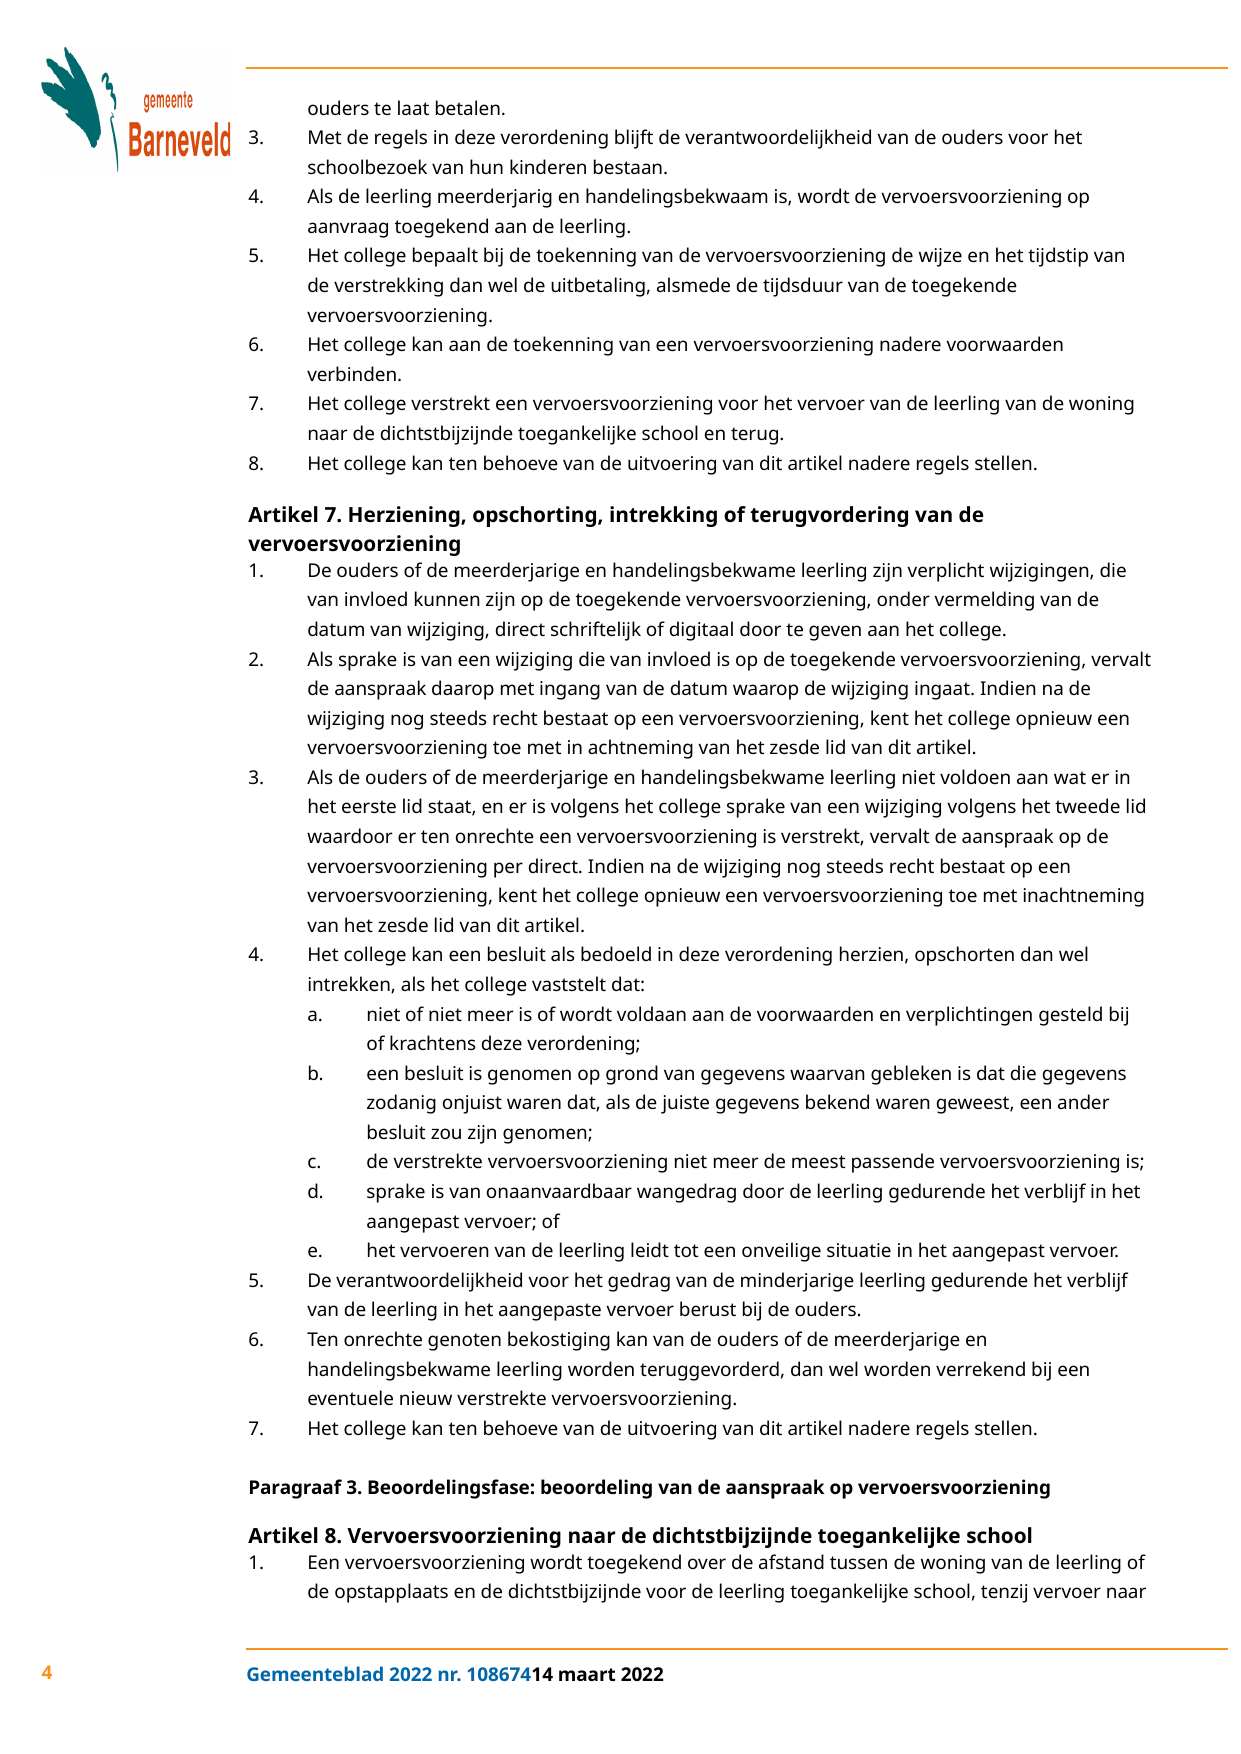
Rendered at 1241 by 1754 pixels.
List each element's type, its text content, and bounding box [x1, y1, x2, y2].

list Het college bepaalt bij de toekenning van de vervoersvoorziening de wijze en het tijdstip van de verstrekking dan wel de uitbetaling, alsmede de tijdsduur van de toegekende vervoersvoorziening. [248, 243, 1152, 328]
list De ouders of de meerderjarige en handelingsbekwame leerling zijn verplicht wijzigingen, die van invloed kunnen zijn op de toegekende vervoersvoorziening, onder vermelding van de datum van wijziging, direct schriftelijk of digitaal door te geven aan het college. [248, 557, 1152, 642]
list Het college kan een besluit als bedoeld in deze verordening herzien, opschorten dan wel intrekken, als het college vaststelt dat: [248, 942, 1152, 997]
list sprake is van onaanvaardbaar wangedrag door de leerling gedurende het verblijf in het aangepast vervoer; of [307, 1178, 1152, 1234]
text Artikel 8. Vervoersvoorziening naar de dichtstbijzijnde toegankelijke school [248, 1521, 1152, 1549]
list Ten onrechte genoten bekostiging kan van de ouders of de meerderjarige en handelingsbekwame leerling worden teruggevorderd, dan wel worden verrekend bij een eventuele nieuw verstrekte vervoersvoorziening. [248, 1326, 1152, 1411]
text Paragraaf 3. Beoordelingsfase: beoordeling van de aanspraak op vervoersvoorziening [248, 1474, 1152, 1500]
list Als sprake is van een wijziging die van invloed is op de toegekende vervoersvoorziening, vervalt de aanspraak daarop met ingang van de datum waarop de wijziging ingaat. Indien na de wijziging nog steeds recht bestaat op een vervoersvoorziening, kent het college opnieuw een vervoersvoorziening toe met in achtneming van het zesde lid van dit artikel. [248, 646, 1152, 760]
text Artikel 7. Herziening, opschorting, intrekking of terugvordering van de vervoersvoorziening [248, 500, 1152, 557]
list Als de leerling meerderjarig en handelingsbekwaam is, wordt de vervoersvoorziening op aanvraag toegekend aan de leerling. [248, 183, 1152, 239]
list Een vervoersvoorziening wordt toegekend over de afstand tussen de woning van de leerling of de opstapplaats en de dichtstbijzijnde voor de leerling toegankelijke school, tenzij vervoer naar [248, 1549, 1152, 1604]
picture [41, 47, 231, 172]
list het vervoeren van de leerling leidt tot een onveilige situatie in het aangepast vervoer. [307, 1237, 1152, 1263]
list Het college kan ten behoeve van de uitvoering van dit artikel nadere regels stellen. [248, 450, 1152, 476]
list een besluit is genomen op grond van gegevens waarvan gebleken is dat die gegevens zodanig onjuist waren dat, als de juiste gegevens bekend waren geweest, een ander besluit zou zijn genomen; [307, 1060, 1152, 1145]
list de verstrekte vervoersvoorziening niet meer de meest passende vervoersvoorziening is; [307, 1149, 1152, 1174]
list Het college kan aan de toekenning van een vervoersvoorziening nadere voorwaarden verbinden. [248, 331, 1152, 387]
list Met de regels in deze verordening blijft de verantwoordelijkheid van de ouders voor het schoolbezoek van hun kinderen bestaan. [248, 124, 1152, 180]
list niet of niet meer is of wordt voldaan aan de voorwaarden en verplichtingen gesteld bij of krachtens deze verordening; [307, 1001, 1152, 1056]
list Het college verstrekt een vervoersvoorziening voor het vervoer van de leerling van de woning naar de dichtstbijzijnde toegankelijke school en terug. [248, 391, 1152, 446]
list De verantwoordelijkheid voor het gedrag van de minderjarige leerling gedurende het verblijf van de leerling in het aangepaste vervoer berust bij de ouders. [248, 1267, 1152, 1322]
list Het college kan ten behoeve van de uitvoering van dit artikel nadere regels stellen. [248, 1415, 1152, 1441]
list Als de ouders of de meerderjarige en handelingsbekwame leerling niet voldoen aan wat er in het eerste lid staat, en er is volgens het college sprake van een wijziging volgens het tweede lid waardoor er ten onrechte een vervoersvoorziening is verstrekt, vervalt de aanspraak op de vervoersvoorziening per direct. Indien na de wijziging nog steeds recht bestaat op een vervoersvoorziening, kent het college opnieuw een vervoersvoorziening toe met inachtneming van het zesde lid van dit artikel. [248, 764, 1152, 938]
list ouders te laat betalen. [248, 95, 1152, 121]
